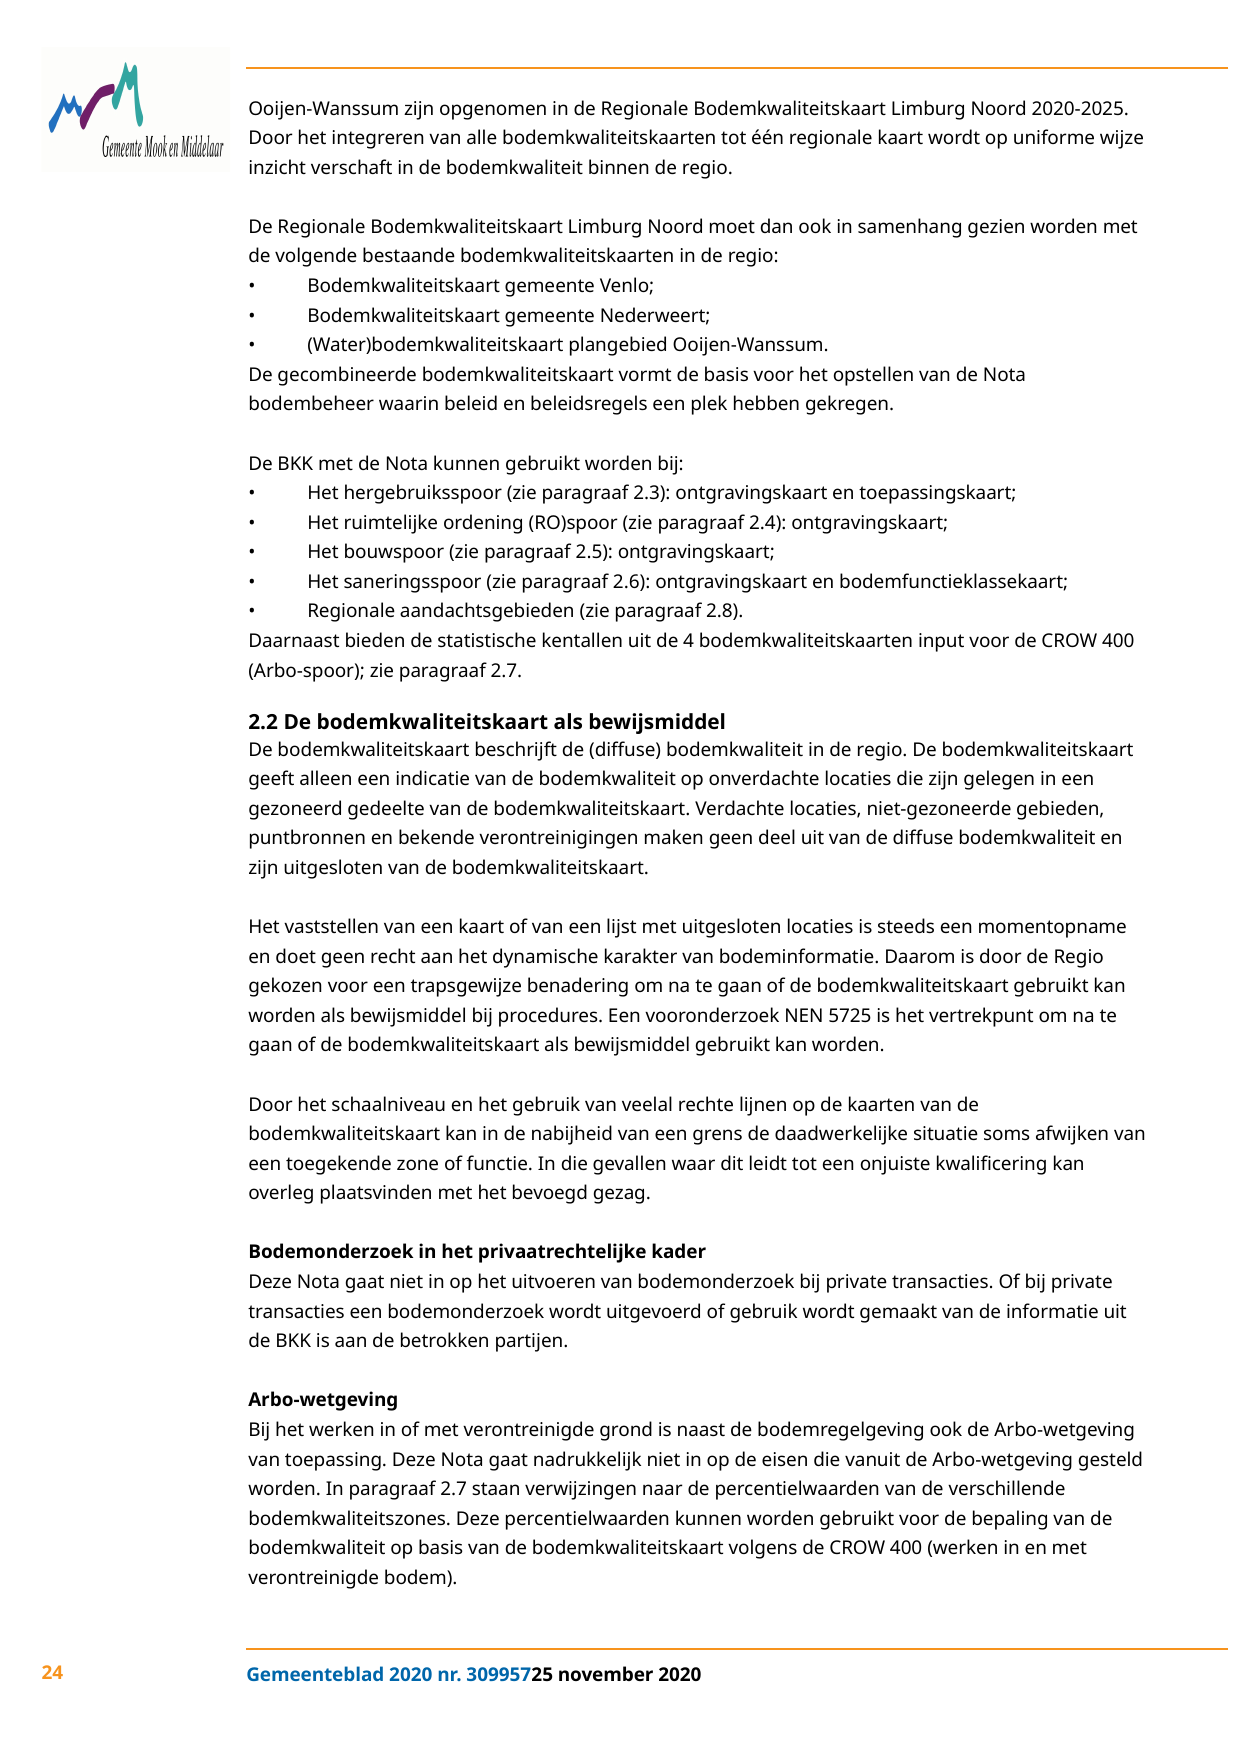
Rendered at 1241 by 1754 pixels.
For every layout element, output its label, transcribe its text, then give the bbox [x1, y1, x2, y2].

text 2.2 De bodemkwaliteitskaart als bewijsmiddel [248, 707, 1152, 736]
text De bodemkwaliteitskaart beschrijft de (diffuse) bodemkwaliteit in de regio. De bodemkwaliteitskaart geeft alleen een indicatie van de bodemkwaliteit op onverdachte locaties die zijn gelegen in een gezoneerd gedeelte van de bodemkwaliteitskaart. Verdachte locaties, niet-gezoneerde gebieden, puntbronnen en bekende verontreinigingen maken geen deel uit van de diffuse bodemkwaliteit en zijn uitgesloten van de bodemkwaliteitskaart. [248, 736, 1152, 880]
text Bij het werken in of met verontreinigde grond is naast de bodemregelgeving ook de Arbo-wetgeving van toepassing. Deze Nota gaat nadrukkelijk niet in op de eisen die vanuit de Arbo-wetgeving gesteld worden. In paragraaf 2.7 staan verwijzingen naar de percentielwaarden van de verschillende bodemkwaliteitszones. Deze percentielwaarden kunnen worden gebruikt voor de bepaling van de bodemkwaliteit op basis van de bodemkwaliteitskaart volgens de CROW 400 (werken in en met verontreinigde bodem). [248, 1416, 1152, 1590]
text De Regionale Bodemkwaliteitskaart Limburg Noord moet dan ook in samenhang gezien worden met de volgende bestaande bodemkwaliteitskaarten in de regio: [248, 213, 1152, 268]
list Bodemkwaliteitskaart gemeente Venlo; [248, 272, 1152, 298]
text Deze Nota gaat niet in op het uitvoeren van bodemonderzoek bij private transacties. Of bij private transacties een bodemonderzoek wordt uitgevoerd of gebruik wordt gemaakt van de informatie uit de BKK is aan de betrokken partijen. [248, 1268, 1152, 1353]
list Bodemkwaliteitskaart gemeente Nederweert; [248, 302, 1152, 328]
text Daarnaast bieden de statistische kentallen uit de 4 bodemkwaliteitskaarten input voor de CROW 400 (Arbo-spoor); zie paragraaf 2.7. [248, 627, 1152, 683]
list Het hergebruiksspoor (zie paragraaf 2.3): ontgravingskaart en toepassingskaart; [248, 479, 1152, 505]
text De gecombineerde bodemkwaliteitskaart vormt de basis voor het opstellen van de Nota bodembeheer waarin beleid en beleidsregels een plek hebben gekregen. [248, 361, 1152, 416]
list (Water)bodemkwaliteitskaart plangebied Ooijen-Wanssum. [248, 331, 1152, 357]
text Arbo-wetgeving [248, 1387, 1152, 1412]
picture [41, 47, 231, 172]
text Door het integreren van alle bodemkwaliteitskaarten tot één regionale kaart wordt op uniforme wijze inzicht verschaft in de bodemkwaliteit binnen de regio. [248, 124, 1152, 180]
text De BKK met de Nota kunnen gebruikt worden bij: [248, 450, 1152, 476]
list Het ruimtelijke ordening (RO)spoor (zie paragraaf 2.4): ontgravingskaart; [248, 509, 1152, 535]
list Het saneringsspoor (zie paragraaf 2.6): ontgravingskaart en bodemfunctieklassekaart; [248, 568, 1152, 594]
text Het vaststellen van een kaart of van een lijst met uitgesloten locaties is steeds een momentopname en doet geen recht aan het dynamische karakter van bodeminformatie. Daarom is door de Regio gekozen voor een trapsgewijze benadering om na te gaan of de bodemkwaliteitskaart gebruikt kan worden als bewijsmiddel bij procedures. Een vooronderzoek NEN 5725 is het vertrekpunt om na te gaan of de bodemkwaliteitskaart als bewijsmiddel gebruikt kan worden. [248, 913, 1152, 1057]
text Bodemonderzoek in het privaatrechtelijke kader [248, 1239, 1152, 1264]
list Regionale aandachtsgebieden (zie paragraaf 2.8). [248, 598, 1152, 623]
text Ooijen-Wanssum zijn opgenomen in de Regionale Bodemkwaliteitskaart Limburg Noord 2020-2025. [248, 95, 1152, 121]
list Het bouwspoor (zie paragraaf 2.5): ontgravingskaart; [248, 538, 1152, 564]
text Door het schaalniveau en het gebruik van veelal rechte lijnen op de kaarten van de bodemkwaliteitskaart kan in de nabijheid van een grens de daadwerkelijke situatie soms afwijken van een toegekende zone of functie. In die gevallen waar dit leidt tot een onjuiste kwalificering kan overleg plaatsvinden met het bevoegd gezag. [248, 1091, 1152, 1205]
